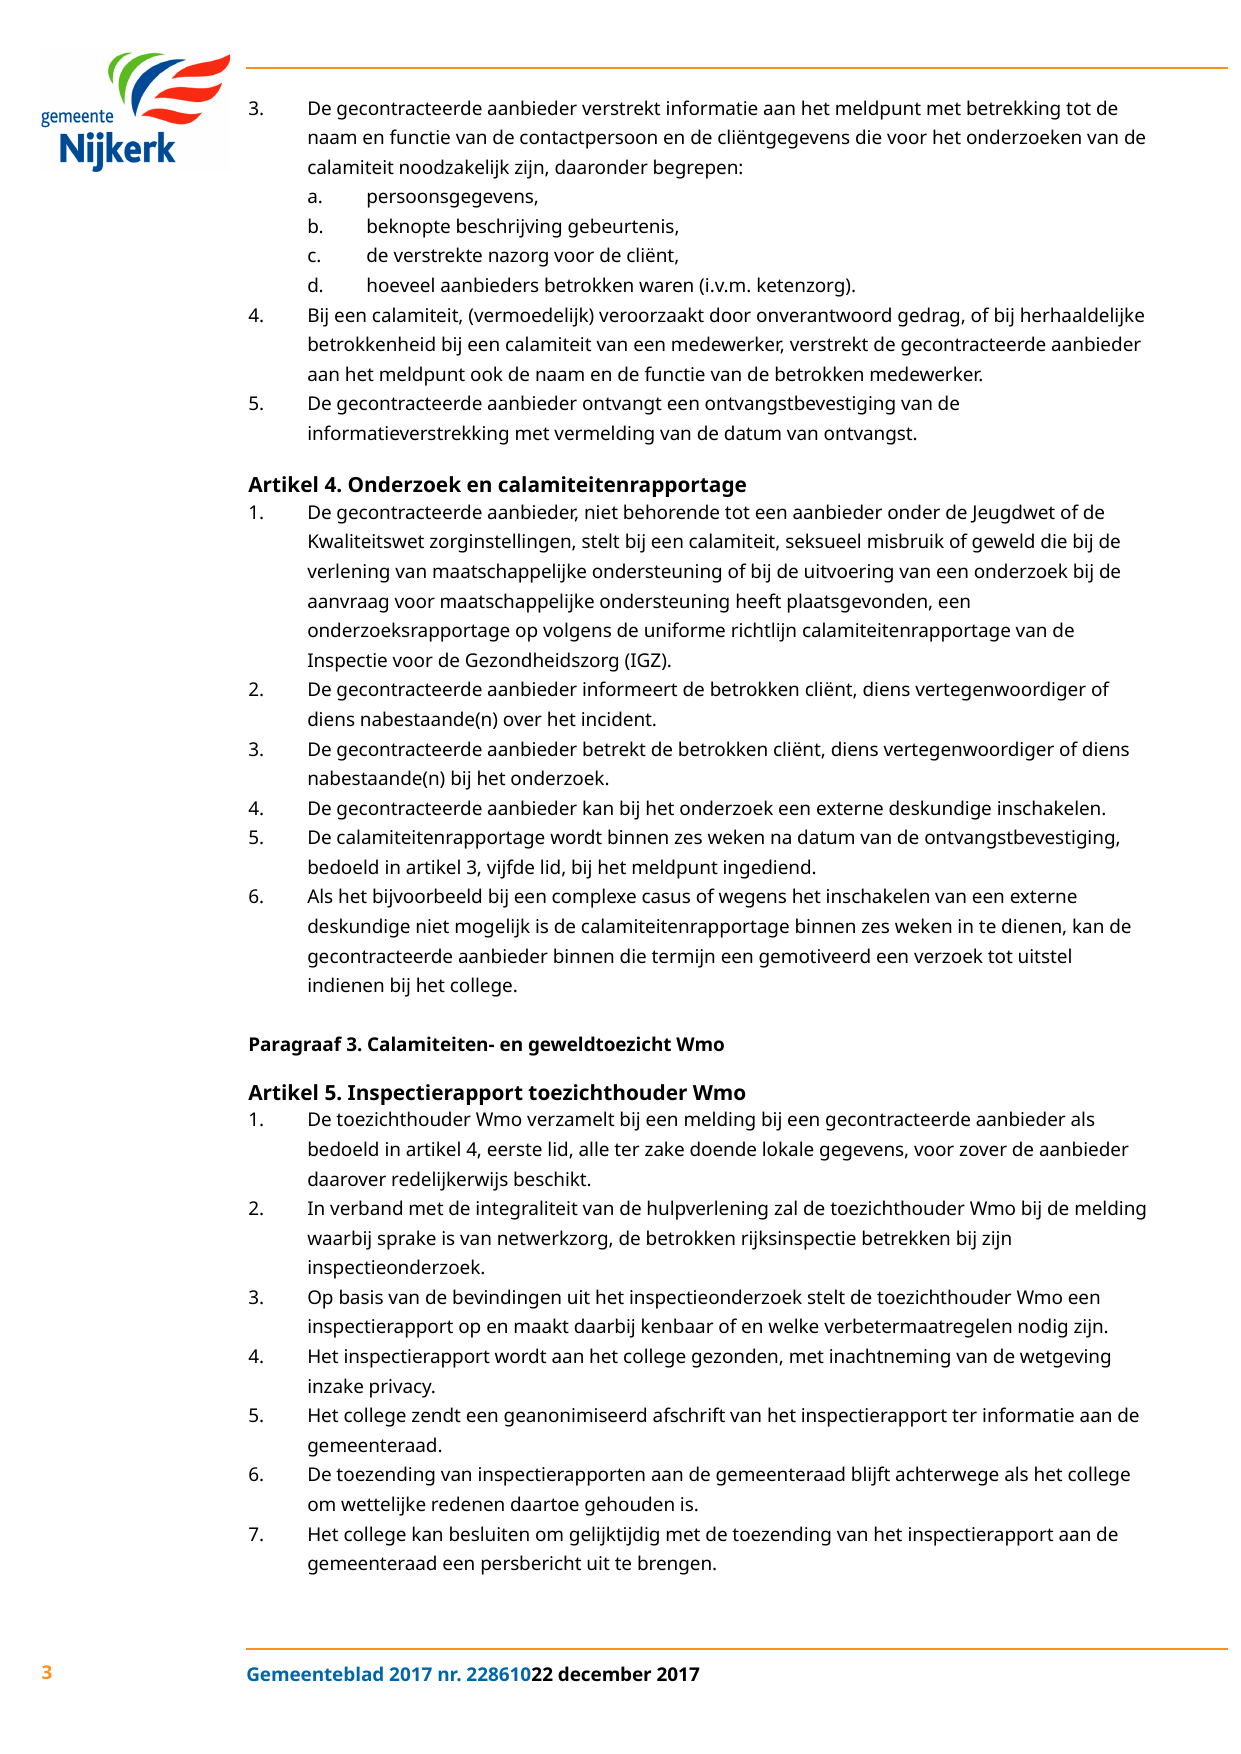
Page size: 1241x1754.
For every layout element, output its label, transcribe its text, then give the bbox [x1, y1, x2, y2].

list De gecontracteerde aanbieder, niet behorende tot een aanbieder onder de Jeugdwet of de Kwaliteitswet zorginstellingen, stelt bij een calamiteit, seksueel misbruik of geweld die bij de verlening van maatschappelijke ondersteuning of bij de uitvoering van een onderzoek bij de aanvraag voor maatschappelijke ondersteuning heeft plaatsgevonden, een onderzoeksrapportage op volgens de uniforme richtlijn calamiteitenrapportage van de Inspectie voor de Gezondheidszorg (IGZ). [248, 499, 1152, 673]
list persoonsgegevens, [307, 183, 1152, 209]
list De gecontracteerde aanbieder ontvangt een ontvangstbevestiging van de informatieverstrekking met vermelding van de datum van ontvangst. [248, 391, 1152, 446]
list In verband met de integraliteit van de hulpverlening zal de toezichthouder Wmo bij de melding waarbij sprake is van netwerkzorg, de betrokken rijksinspectie betrekken bij zijn inspectieonderzoek. [248, 1195, 1152, 1280]
list De gecontracteerde aanbieder verstrekt informatie aan het meldpunt met betrekking tot de naam en functie van de contactpersoon en de cliëntgegevens die voor het onderzoeken van de calamiteit noodzakelijk zijn, daaronder begrepen: [248, 95, 1152, 180]
text Paragraaf 3. Calamiteiten- en geweldtoezicht Wmo [248, 1032, 1152, 1057]
list beknopte beschrijving gebeurtenis, [307, 213, 1152, 239]
list De calamiteitenrapportage wordt binnen zes weken na datum van de ontvangstbevestiging, bedoeld in artikel 3, vijfde lid, bij het meldpunt ingediend. [248, 824, 1152, 880]
text Artikel 4. Onderzoek en calamiteitenrapportage [248, 471, 1152, 499]
list de verstrekte nazorg voor de cliënt, [307, 243, 1152, 268]
list hoeveel aanbieders betrokken waren (i.v.m. ketenzorg). [307, 272, 1152, 298]
list De toezichthouder Wmo verzamelt bij een melding bij een gecontracteerde aanbieder als bedoeld in artikel 4, eerste lid, alle ter zake doende lokale gegevens, voor zover de aanbieder daarover redelijkerwijs beschikt. [248, 1107, 1152, 1191]
text Artikel 5. Inspectierapport toezichthouder Wmo [248, 1078, 1152, 1107]
list De toezending van inspectierapporten aan de gemeenteraad blijft achterwege als het college om wettelijke redenen daartoe gehouden is. [248, 1462, 1152, 1517]
list Bij een calamiteit, (vermoedelijk) veroorzaakt door onverantwoord gedrag, of bij herhaaldelijke betrokkenheid bij een calamiteit van een medewerker, verstrekt de gecontracteerde aanbieder aan het meldpunt ook de naam en de functie van de betrokken medewerker. [248, 302, 1152, 387]
list Het inspectierapport wordt aan het college gezonden, met inachtneming van de wetgeving inzake privacy. [248, 1343, 1152, 1398]
list Het college kan besluiten om gelijktijdig met de toezending van het inspectierapport aan de gemeenteraad een persbericht uit te brengen. [248, 1521, 1152, 1576]
list De gecontracteerde aanbieder informeert de betrokken cliënt, diens vertegenwoordiger of diens nabestaande(n) over het incident. [248, 677, 1152, 732]
list Als het bijvoorbeeld bij een complexe casus of wegens het inschakelen van een externe deskundige niet mogelijk is de calamiteitenrapportage binnen zes weken in te dienen, kan de gecontracteerde aanbieder binnen die termijn een gemotiveerd een verzoek tot uitstel indienen bij het college. [248, 884, 1152, 998]
list Het college zendt een geanonimiseerd afschrift van het inspectierapport ter informatie aan de gemeenteraad. [248, 1402, 1152, 1458]
list De gecontracteerde aanbieder betrekt de betrokken cliënt, diens vertegenwoordiger of diens nabestaande(n) bij het onderzoek. [248, 736, 1152, 791]
list De gecontracteerde aanbieder kan bij het onderzoek een externe deskundige inschakelen. [248, 795, 1152, 821]
picture [41, 47, 231, 172]
list Op basis van de bevindingen uit het inspectieonderzoek stelt de toezichthouder Wmo een inspectierapport op en maakt daarbij kenbaar of en welke verbetermaatregelen nodig zijn. [248, 1284, 1152, 1339]
